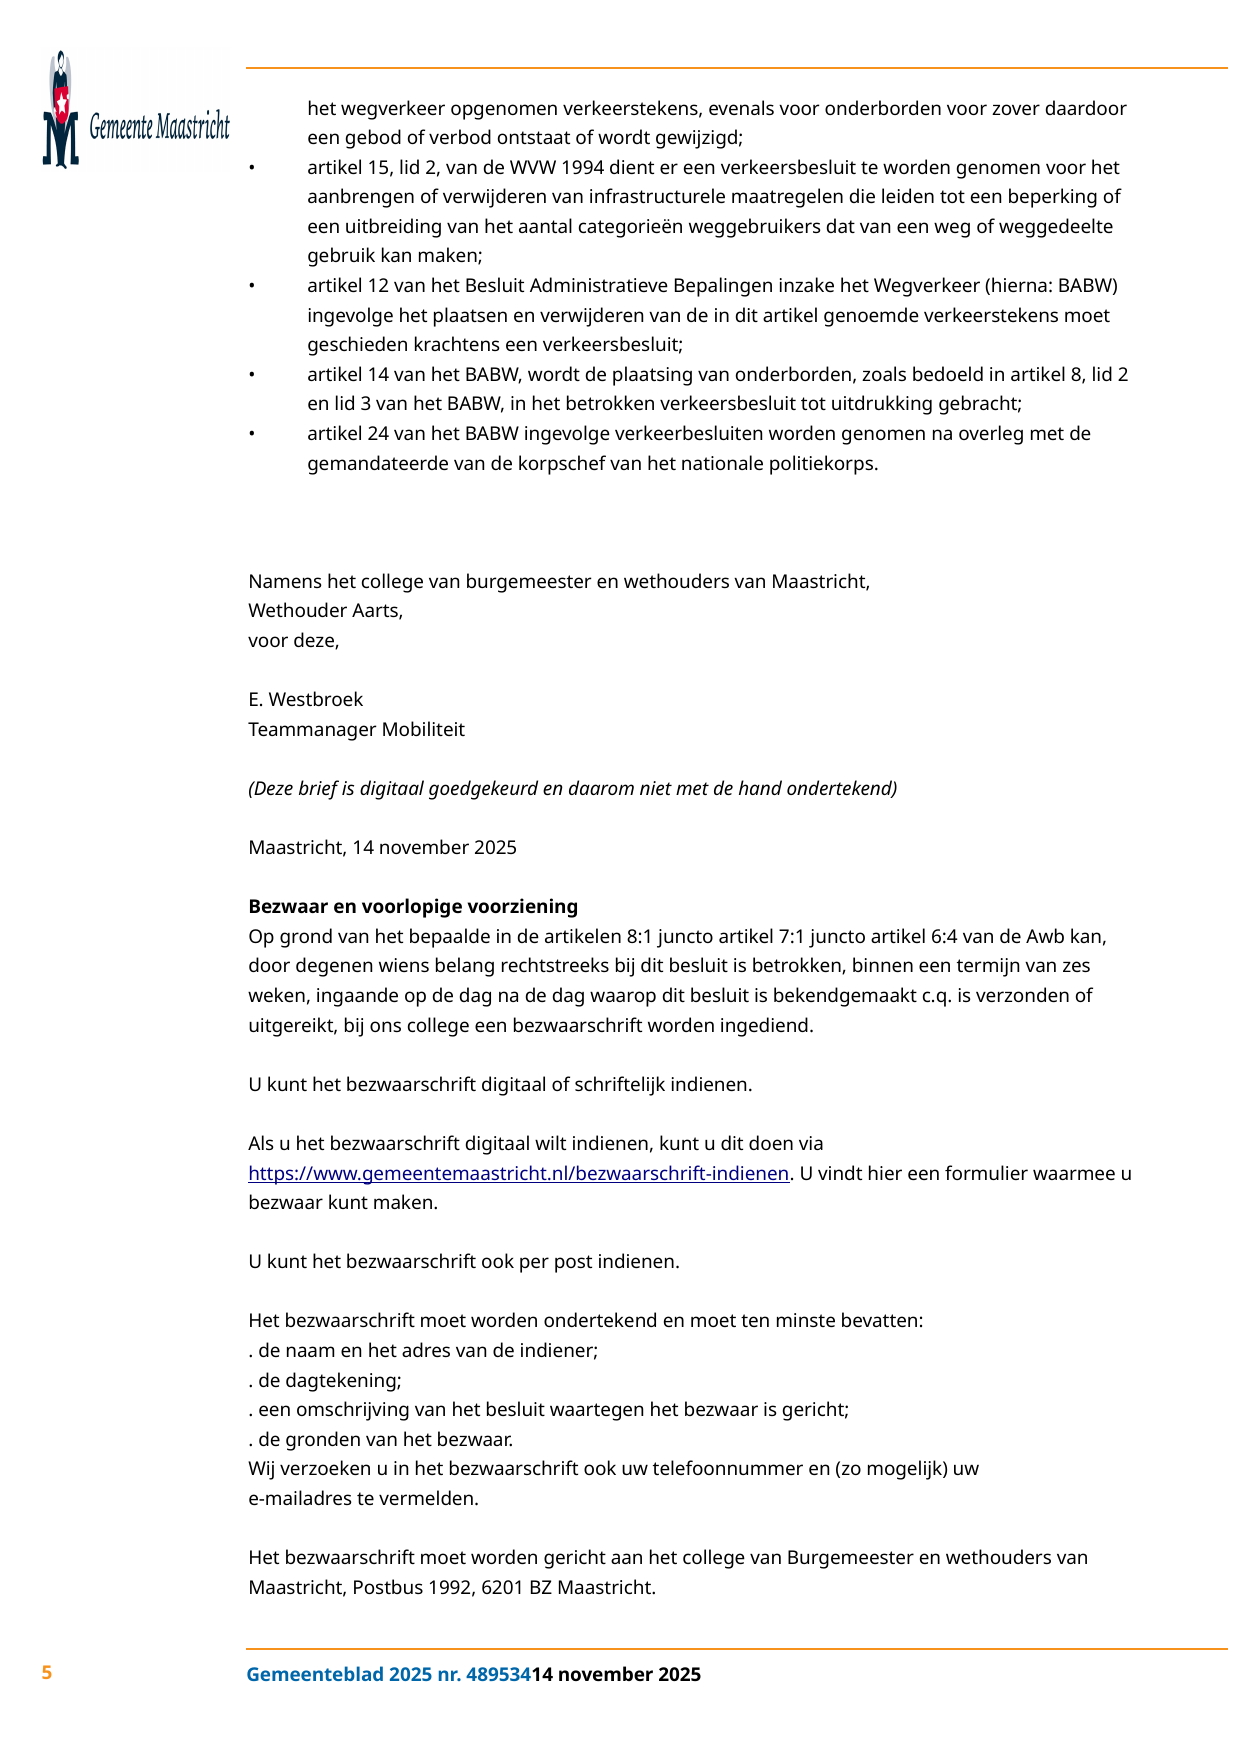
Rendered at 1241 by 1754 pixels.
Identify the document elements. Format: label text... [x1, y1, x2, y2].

list artikel 12 van het Besluit Administratieve Bepalingen inzake het Wegverkeer (hierna: BABW) ingevolge het plaatsen en verwijderen van de in dit artikel genoemde verkeerstekens moet geschieden krachtens een verkeersbesluit; [248, 272, 1152, 357]
list artikel 24 van het BABW ingevolge verkeerbesluiten worden genomen na overleg met de gemandateerde van de korpschef van het nationale politiekorps. [248, 420, 1152, 476]
text Wij verzoeken u in het bezwaarschrift ook uw telefoonnummer en (zo mogelijk) uw [248, 1456, 1152, 1481]
text . een omschrijving van het besluit waartegen het bezwaar is gericht; [248, 1396, 1152, 1422]
text voor deze, [248, 627, 1152, 653]
text . de gronden van het bezwaar. [248, 1426, 1152, 1452]
text Namens het college van burgemeester en wethouders van Maastricht, [248, 568, 1152, 594]
text Als u het bezwaarschrift digitaal wilt indienen, kunt u dit doen via https://www.gemeentemaastricht.nl/bezwaarschrift-indienen. U vindt hier een formulier waarmee u bezwaar kunt maken. [248, 1130, 1152, 1215]
text U kunt het bezwaarschrift digitaal of schriftelijk indienen. [248, 1071, 1152, 1097]
text Het bezwaarschrift moet worden ondertekend en moet ten minste bevatten: [248, 1308, 1152, 1333]
list het wegverkeer opgenomen verkeerstekens, evenals voor onderborden voor zover daardoor een gebod of verbod ontstaat of wordt gewijzigd; [248, 95, 1152, 150]
text (Deze brief is digitaal goedgekeurd en daarom niet met de hand ondertekend) [248, 775, 1152, 801]
list artikel 14 van het BABW, wordt de plaatsing van onderborden, zoals bedoeld in artikel 8, lid 2 en lid 3 van het BABW, in het betrokken verkeersbesluit tot uitdrukking gebracht; [248, 361, 1152, 416]
text e-mailadres te vermelden. [248, 1485, 1152, 1511]
text Op grond van het bepaalde in de artikelen 8:1 juncto artikel 7:1 juncto artikel 6:4 van de Awb kan, door degenen wiens belang rechtstreeks bij dit besluit is betrokken, binnen een termijn van zes weken, ingaande op de dag na de dag waarop dit besluit is bekendgemaakt c.q. is verzonden of uitgereikt, bij ons college een bezwaarschrift worden ingediend. [248, 923, 1152, 1038]
text Teammanager Mobiliteit [248, 716, 1152, 742]
list artikel 15, lid 2, van de WVW 1994 dient er een verkeersbesluit te worden genomen voor het aanbrengen of verwijderen van infrastructurele maatregelen die leiden tot een beperking of een uitbreiding van het aantal categorieën weggebruikers dat van een weg of weggedeelte gebruik kan maken; [248, 154, 1152, 268]
text E. Westbroek [248, 686, 1152, 712]
text . de naam en het adres van de indiener; [248, 1337, 1152, 1363]
text U kunt het bezwaarschrift ook per post indienen. [248, 1248, 1152, 1274]
picture [41, 47, 231, 172]
text Bezwaar en voorlopige voorziening [248, 893, 1152, 919]
text . de dagtekening; [248, 1367, 1152, 1393]
text Maastricht, 14 november 2025 [248, 834, 1152, 860]
text Het bezwaarschrift moet worden gericht aan het college van Burgemeester en wethouders van Maastricht, Postbus 1992, 6201 BZ Maastricht. [248, 1544, 1152, 1600]
text Wethouder Aarts, [248, 598, 1152, 623]
